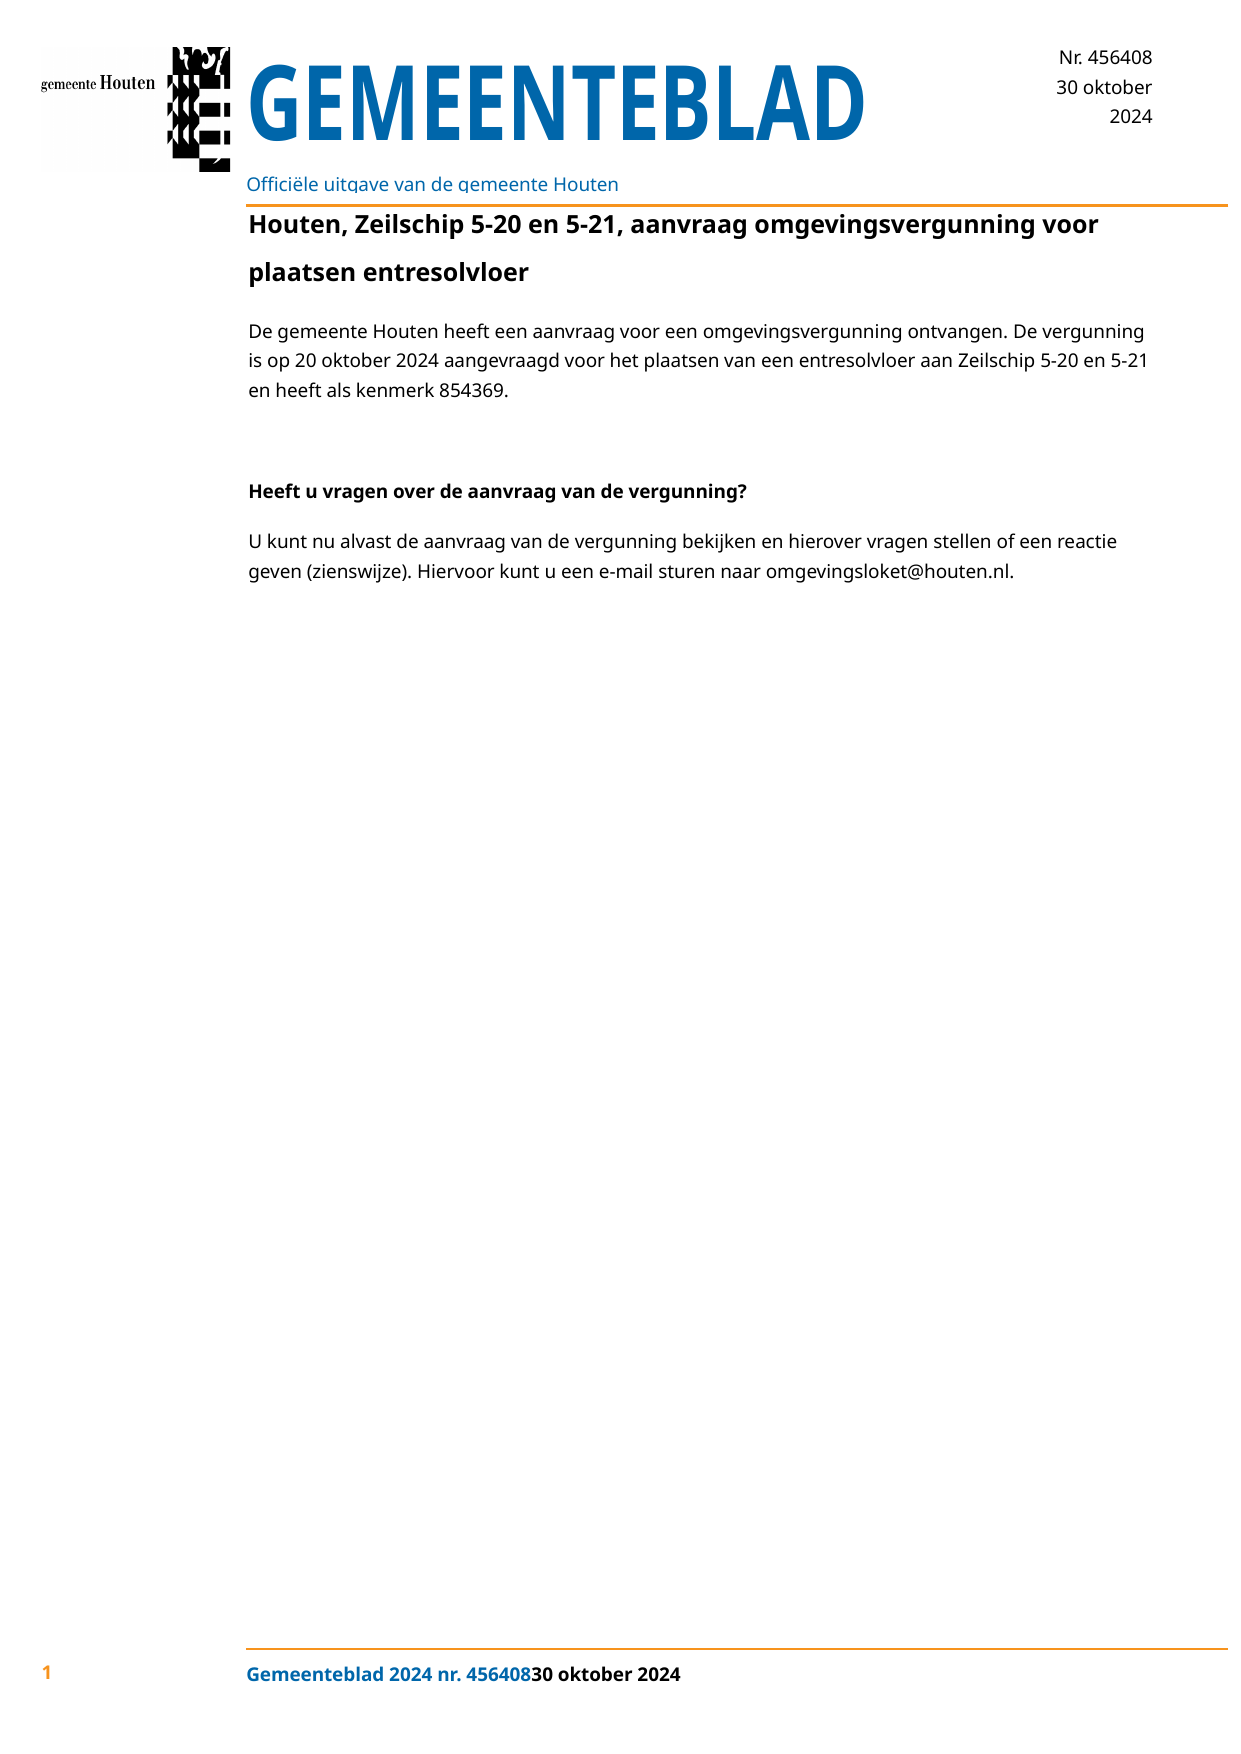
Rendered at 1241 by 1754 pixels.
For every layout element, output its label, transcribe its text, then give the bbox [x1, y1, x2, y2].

text Heeft u vragen over de aanvraag van de vergunning? [248, 478, 1152, 504]
text De gemeente Houten heeft een aanvraag voor een omgevingsvergunning ontvangen. De vergunning is op 20 oktober 2024 aangevraagd voor het plaatsen van een entresolvloer aan Zeilschip 5-20 en 5-21 en heeft als kenmerk 854369. [248, 318, 1152, 403]
text U kunt nu alvast de aanvraag van de vergunning bekijken en hierover vragen stellen of een reactie geven (zienswijze). Hiervoor kunt u een e-mail sturen naar omgevingsloket@houten.nl. [248, 528, 1152, 584]
text Houten, Zeilschip 5-20 en 5-21, aanvraag omgevingsvergunning voor plaatsen entresolvloer [248, 207, 1152, 288]
picture [41, 47, 231, 172]
